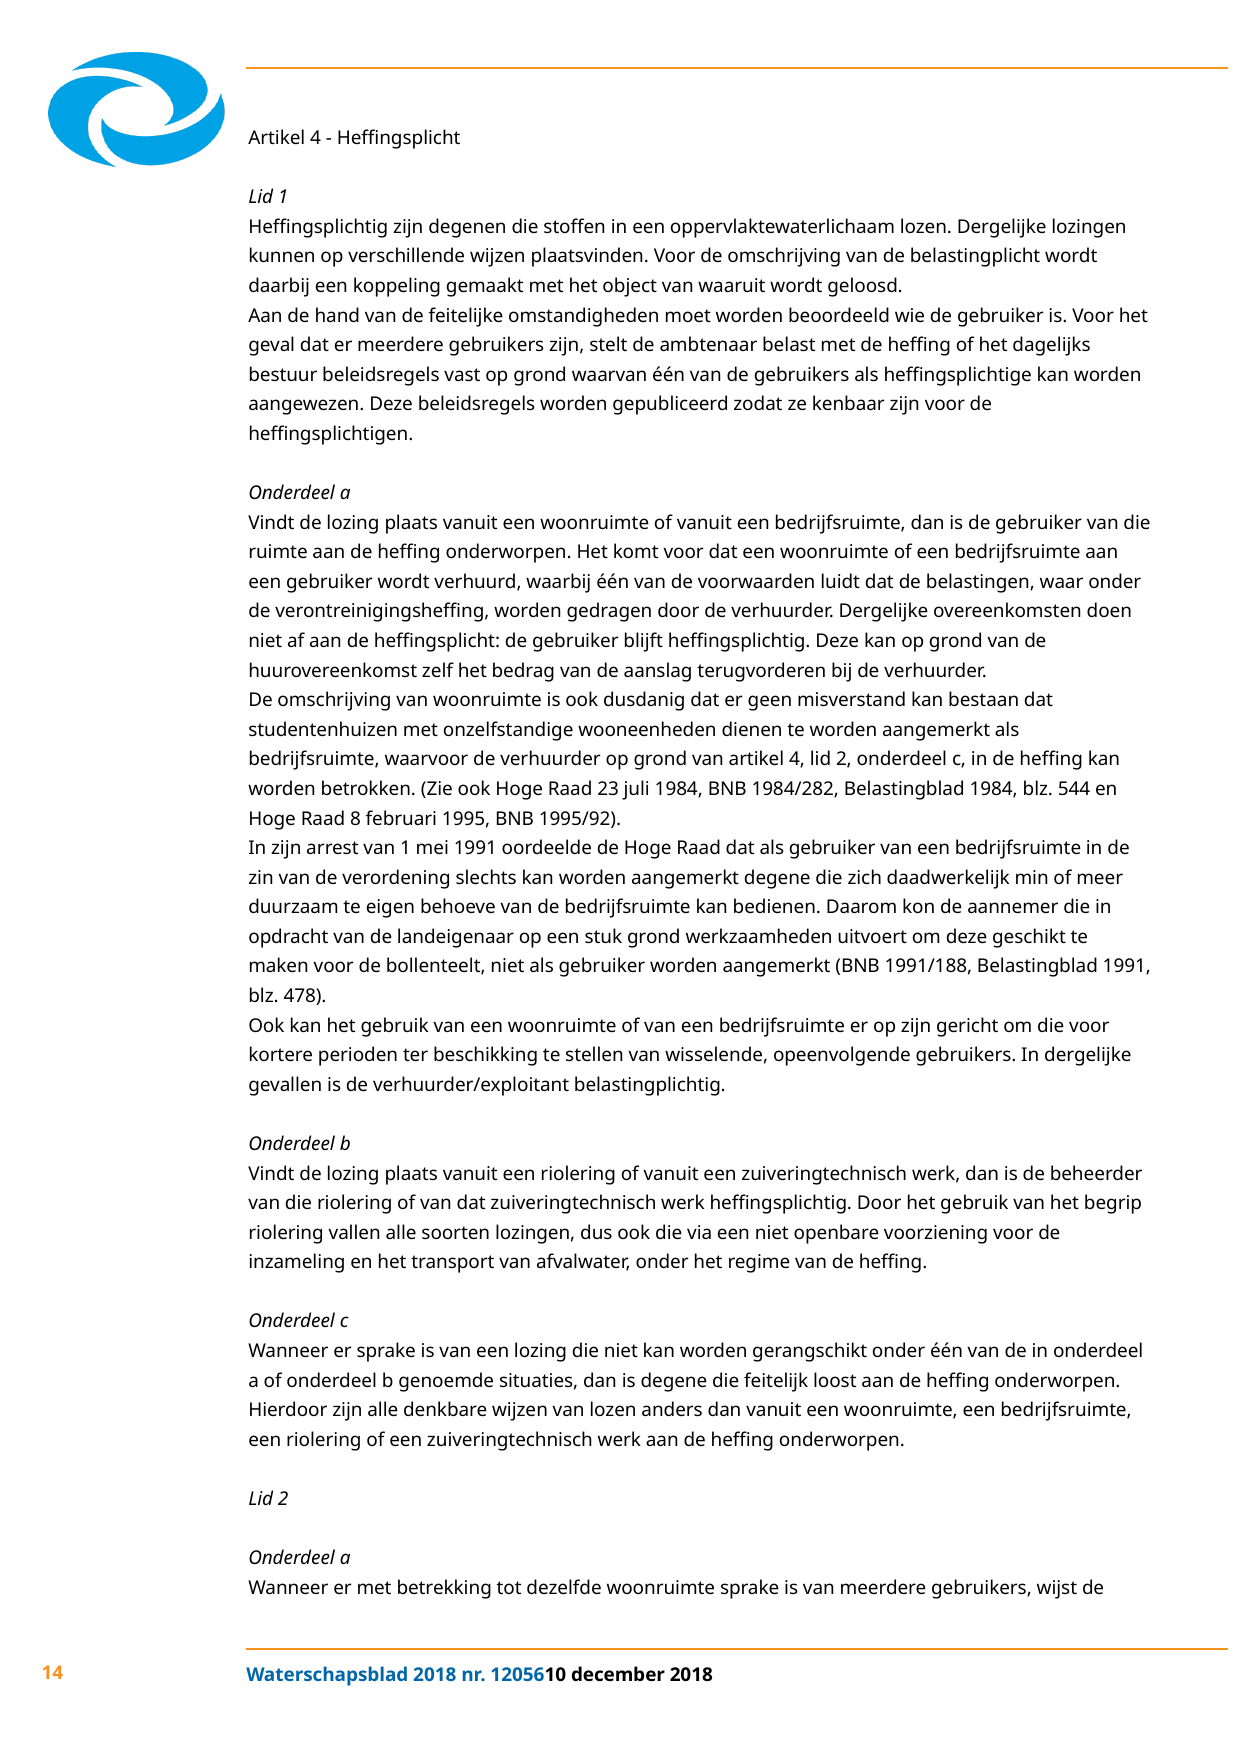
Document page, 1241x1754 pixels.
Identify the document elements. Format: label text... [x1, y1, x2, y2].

text Lid 2 [248, 1485, 1152, 1511]
picture [41, 47, 231, 172]
text Lid 1 [248, 183, 1152, 209]
text In zijn arrest van 1 mei 1991 oordeelde de Hoge Raad dat als gebruiker van een bedrijfsruimte in de zin van de verordening slechts kan worden aangemerkt degene die zich daadwerkelijk min of meer duurzaam te eigen behoeve van de bedrijfsruimte kan bedienen. Daarom kon de aannemer die in opdracht van de landeigenaar op een stuk grond werkzaamheden uitvoert om deze geschikt te maken voor de bollenteelt, niet als gebruiker worden aangemerkt (BNB 1991/188, Belastingblad 1991, blz. 478). [248, 834, 1152, 1008]
text Aan de hand van de feitelijke omstandigheden moet worden beoordeeld wie de gebruiker is. Voor het geval dat er meerdere gebruikers zijn, stelt de ambtenaar belast met de heffing of het dagelijks bestuur beleidsregels vast op grond waarvan één van de gebruikers als heffingsplichtige kan worden aangewezen. Deze beleidsregels worden gepubliceerd zodat ze kenbaar zijn voor de heffingsplichtigen. [248, 302, 1152, 446]
text Onderdeel a [248, 1544, 1152, 1570]
text Artikel 4 - Heffingsplicht [248, 124, 1152, 150]
text Ook kan het gebruik van een woonruimte of van een bedrijfsruimte er op zijn gericht om die voor kortere perioden ter beschikking te stellen van wisselende, opeenvolgende gebruikers. In dergelijke gevallen is de verhuurder/exploitant belastingplichtig. [248, 1012, 1152, 1097]
text De omschrijving van woonruimte is ook dusdanig dat er geen misverstand kan bestaan dat studentenhuizen met onzelfstandige wooneenheden dienen te worden aangemerkt als bedrijfsruimte, waarvoor de verhuurder op grond van artikel 4, lid 2, onderdeel c, in de heffing kan worden betrokken. (Zie ook Hoge Raad 23 juli 1984, BNB 1984/282, Belastingblad 1984, blz. 544 en Hoge Raad 8 februari 1995, BNB 1995/92). [248, 686, 1152, 831]
text Vindt de lozing plaats vanuit een woonruimte of vanuit een bedrijfsruimte, dan is de gebruiker van die ruimte aan de heffing onderworpen. Het komt voor dat een woonruimte of een bedrijfsruimte aan een gebruiker wordt verhuurd, waarbij één van de voorwaarden luidt dat de belastingen, waar onder de verontreinigingsheffing, worden gedragen door de verhuurder. Dergelijke overeenkomsten doen niet af aan de heffingsplicht: de gebruiker blijft heffingsplichtig. Deze kan op grond van de huurovereenkomst zelf het bedrag van de aanslag terugvorderen bij de verhuurder. [248, 509, 1152, 683]
text Onderdeel c [248, 1308, 1152, 1333]
text Onderdeel a [248, 479, 1152, 505]
text Onderdeel b [248, 1130, 1152, 1156]
text Vindt de lozing plaats vanuit een riolering of vanuit een zuiveringtechnisch werk, dan is de beheerder van die riolering of van dat zuiveringtechnisch werk heffingsplichtig. Door het gebruik van het begrip riolering vallen alle soorten lozingen, dus ook die via een niet openbare voorziening voor de inzameling en het transport van afvalwater, onder het regime van de heffing. [248, 1160, 1152, 1274]
text Heffingsplichtig zijn degenen die stoffen in een oppervlaktewaterlichaam lozen. Dergelijke lozingen kunnen op verschillende wijzen plaatsvinden. Voor de omschrijving van de belastingplicht wordt daarbij een koppeling gemaakt met het object van waaruit wordt geloosd. [248, 213, 1152, 298]
text Wanneer er sprake is van een lozing die niet kan worden gerangschikt onder één van de in onderdeel a of onderdeel b genoemde situaties, dan is degene die feitelijk loost aan de heffing onderworpen. Hierdoor zijn alle denkbare wijzen van lozen anders dan vanuit een woonruimte, een bedrijfsruimte, een riolering of een zuiveringtechnisch werk aan de heffing onderworpen. [248, 1337, 1152, 1452]
text Wanneer er met betrekking tot dezelfde woonruimte sprake is van meerdere gebruikers, wijst de [248, 1574, 1152, 1600]
